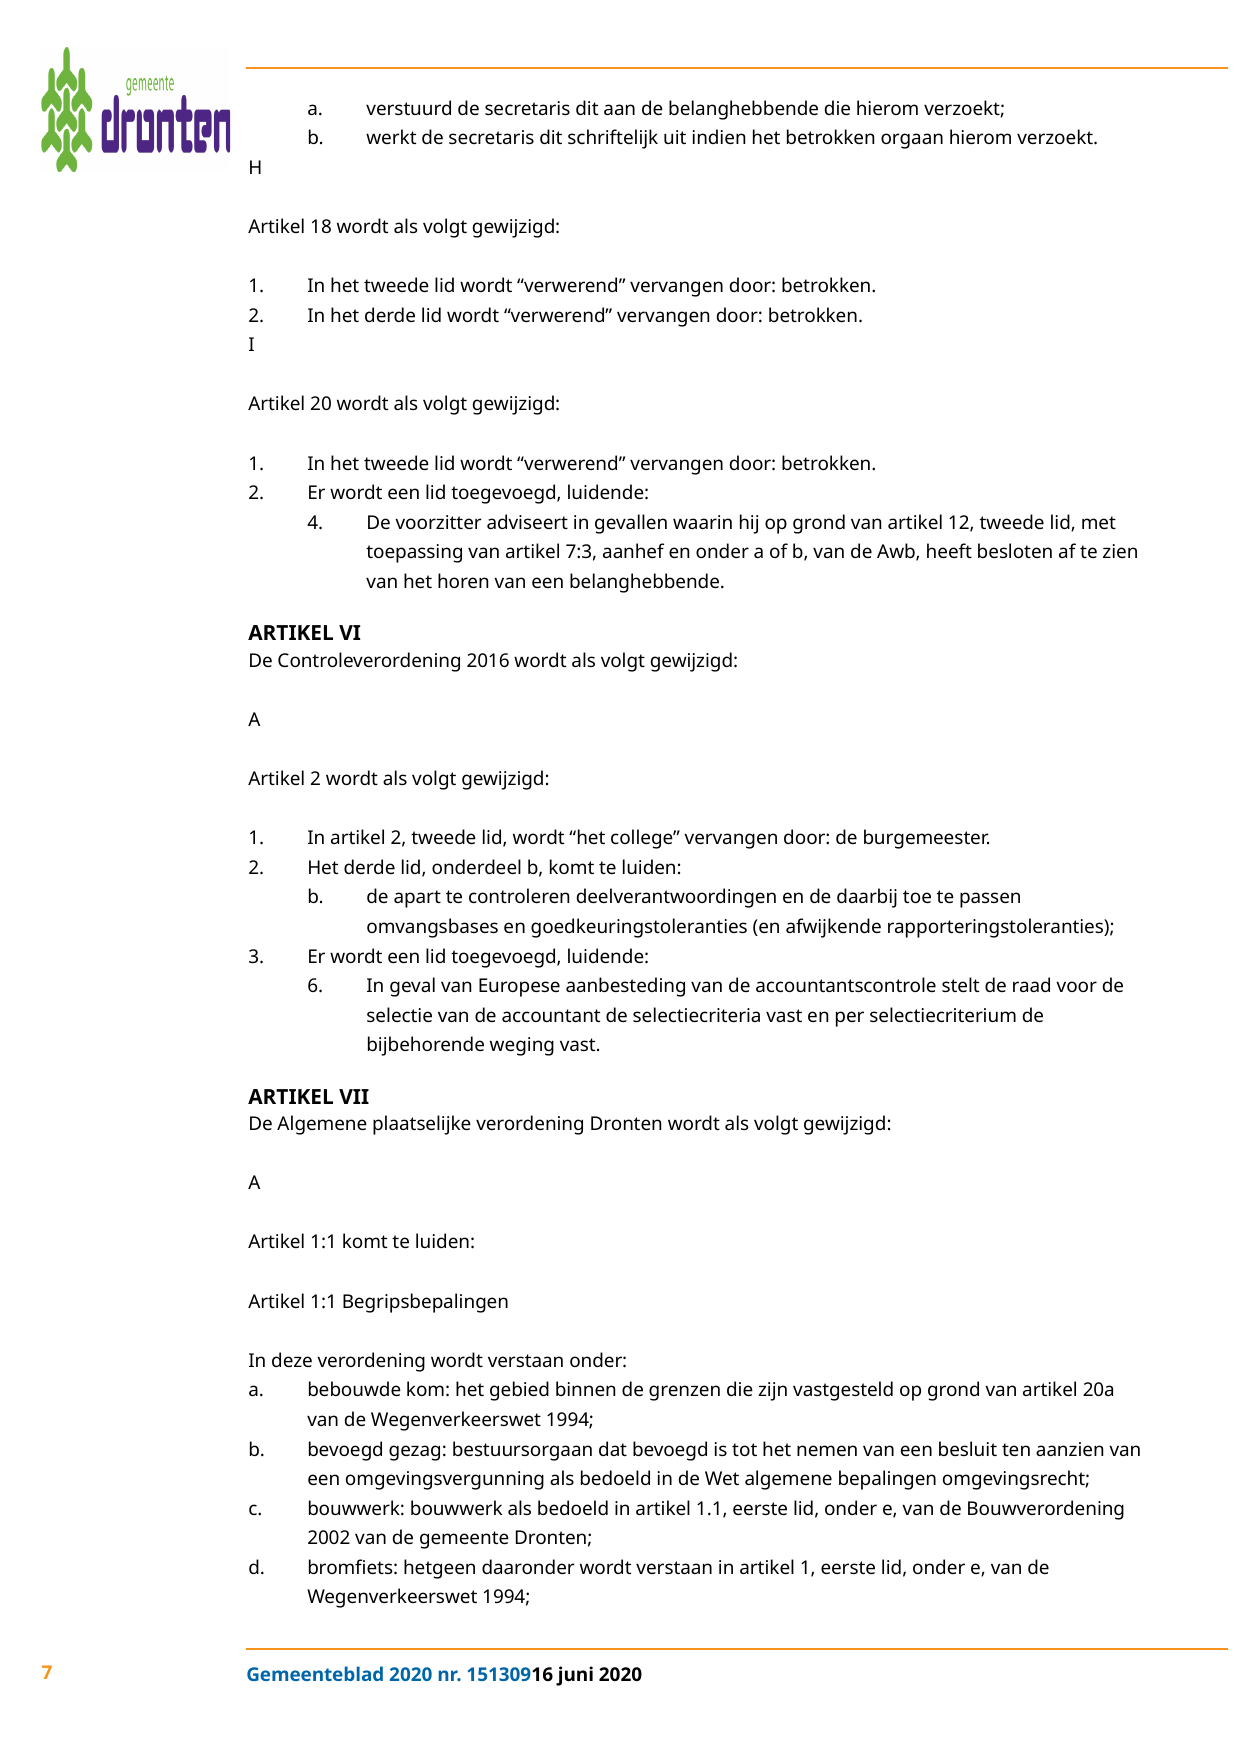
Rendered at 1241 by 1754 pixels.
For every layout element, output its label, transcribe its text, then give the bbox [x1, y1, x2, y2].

text De Controleverordening 2016 wordt als volgt gewijzigd: [248, 647, 1152, 673]
text H [248, 154, 1152, 180]
text ARTIKEL VII [248, 1082, 1152, 1110]
list Er wordt een lid toegevoegd, luidende: [248, 479, 1152, 505]
text A [248, 706, 1152, 732]
list bevoegd gezag: bestuursorgaan dat bevoegd is tot het nemen van een besluit ten aanzien van een omgevingsvergunning als bedoeld in de Wet algemene bepalingen omgevingsrecht; [248, 1436, 1152, 1491]
text De Algemene plaatselijke verordening Dronten wordt als volgt gewijzigd: [248, 1110, 1152, 1136]
list bebouwde kom: het gebied binnen de grenzen die zijn vastgesteld op grond van artikel 20a van de Wegenverkeerswet 1994; [248, 1377, 1152, 1432]
list bromfiets: hetgeen daaronder wordt verstaan in artikel 1, eerste lid, onder e, van de Wegenverkeerswet 1994; [248, 1554, 1152, 1609]
text Artikel 1:1 komt te luiden: [248, 1229, 1152, 1254]
list In geval van Europese aanbesteding van de accountantscontrole stelt de raad voor de selectie van de accountant de selectiecriteria vast en per selectiecriterium de bijbehorende weging vast. [307, 972, 1152, 1057]
text I [248, 331, 1152, 357]
text Artikel 18 wordt als volgt gewijzigd: [248, 213, 1152, 239]
text ARTIKEL VI [248, 618, 1152, 647]
text A [248, 1169, 1152, 1195]
list De voorzitter adviseert in gevallen waarin hij op grond van artikel 12, tweede lid, met toepassing van artikel 7:3, aanhef en onder a of b, van de Awb, heeft besloten af te zien van het horen van een belanghebbende. [307, 509, 1152, 594]
list In het tweede lid wordt “verwerend” vervangen door: betrokken. [248, 272, 1152, 298]
list werkt de secretaris dit schriftelijk uit indien het betrokken orgaan hierom verzoekt. [307, 124, 1152, 150]
text Artikel 20 wordt als volgt gewijzigd: [248, 391, 1152, 416]
list In artikel 2, tweede lid, wordt “het college” vervangen door: de burgemeester. [248, 824, 1152, 850]
text Artikel 1:1 Begripsbepalingen [248, 1288, 1152, 1314]
list Er wordt een lid toegevoegd, luidende: [248, 943, 1152, 968]
list de apart te controleren deelverantwoordingen en de daarbij toe te passen omvangsbases en goedkeuringstoleranties (en afwijkende rapporteringstoleranties); [307, 884, 1152, 939]
list Het derde lid, onderdeel b, komt te luiden: [248, 854, 1152, 880]
text Artikel 2 wordt als volgt gewijzigd: [248, 765, 1152, 791]
list In het derde lid wordt “verwerend” vervangen door: betrokken. [248, 302, 1152, 328]
picture [41, 47, 231, 172]
text In deze verordening wordt verstaan onder: [248, 1347, 1152, 1373]
list verstuurd de secretaris dit aan de belanghebbende die hierom verzoekt; [307, 95, 1152, 121]
list bouwwerk: bouwwerk als bedoeld in artikel 1.1, eerste lid, onder e, van de Bouwverordening 2002 van de gemeente Dronten; [248, 1495, 1152, 1550]
list In het tweede lid wordt “verwerend” vervangen door: betrokken. [248, 450, 1152, 476]
